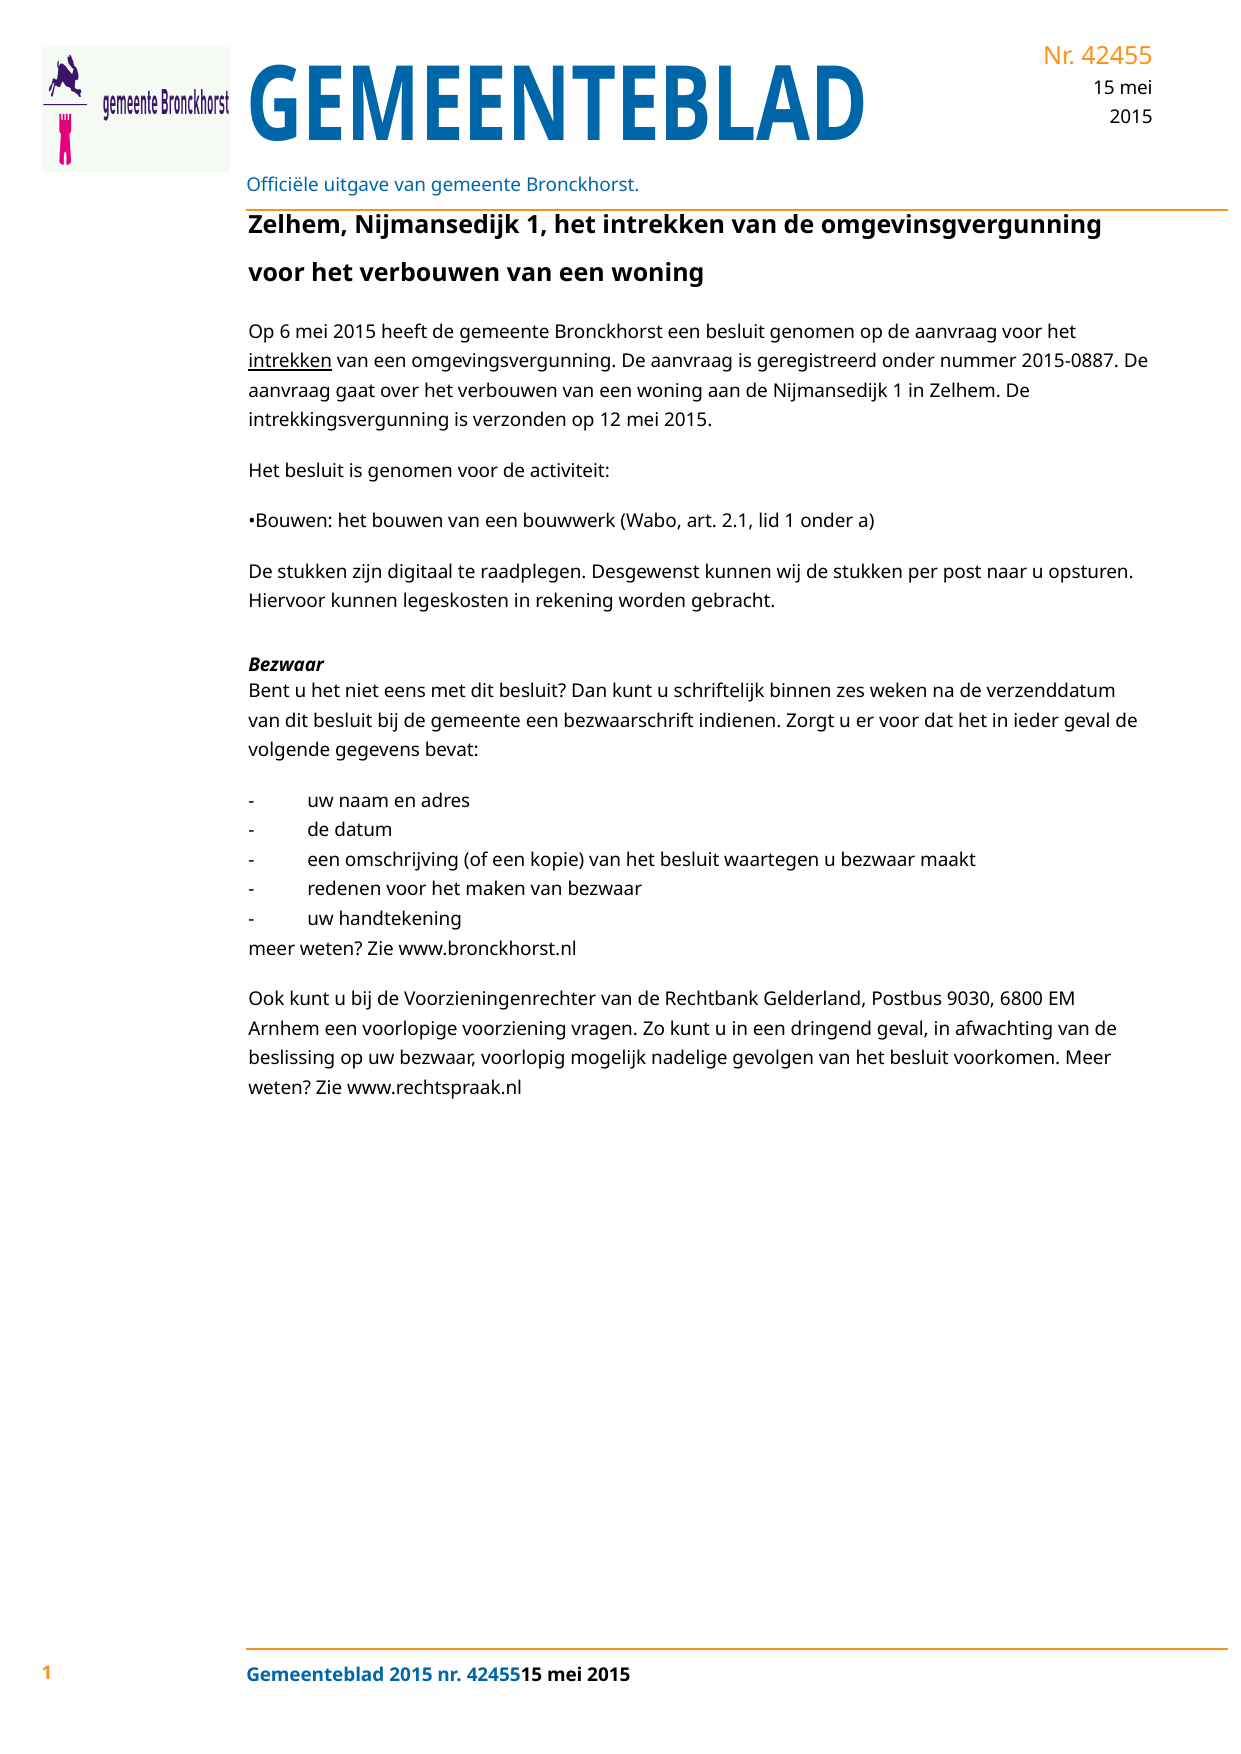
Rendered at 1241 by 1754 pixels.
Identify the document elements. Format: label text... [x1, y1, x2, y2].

text De stukken zijn digitaal te raadplegen. Desgewenst kunnen wij de stukken per post naar u opsturen. Hiervoor kunnen legeskosten in rekening worden gebracht. [248, 558, 1152, 613]
list een omschrijving (of een kopie) van het besluit waartegen u bezwaar maakt [248, 846, 1152, 872]
list uw naam en adres [248, 787, 1152, 812]
text Het besluit is genomen voor de activiteit: [248, 457, 1152, 483]
picture [41, 47, 231, 172]
text Bezwaar [248, 651, 1152, 677]
list redenen voor het maken van bezwaar [248, 876, 1152, 901]
text meer weten? Zie www.bronckhorst.nl [248, 935, 1152, 960]
list uw handtekening [248, 905, 1152, 931]
list de datum [248, 816, 1152, 842]
text Zelhem, Nijmansedijk 1, het intrekken van de omgevinsgvergunning voor het verbouwen van een woning [248, 211, 1152, 288]
text Op 6 mei 2015 heeft de gemeente Bronckhorst een besluit genomen op de aanvraag voor het intrekken van een omgevingsvergunning. De aanvraag is geregistreerd onder nummer 2015-0887. De aanvraag gaat over het verbouwen van een woning aan de Nijmansedijk 1 in Zelhem. De intrekkingsvergunning is verzonden op 12 mei 2015. [248, 318, 1152, 432]
text •Bouwen: het bouwen van een bouwwerk (Wabo, art. 2.1, lid 1 onder a) [248, 507, 1152, 533]
text Bent u het niet eens met dit besluit? Dan kunt u schriftelijk binnen zes weken na de verzenddatum van dit besluit bij de gemeente een bezwaarschrift indienen. Zorgt u er voor dat het in ieder geval de volgende gegevens bevat: [248, 677, 1152, 762]
text Ook kunt u bij de Voorzieningenrechter van de Rechtbank Gelderland, Postbus 9030, 6800 EM Arnhem een voorlopige voorziening vragen. Zo kunt u in een dringend geval, in afwachting van de beslissing op uw bezwaar, voorlopig mogelijk nadelige gevolgen van het besluit voorkomen. Meer weten? Zie www.rechtspraak.nl [248, 985, 1152, 1099]
